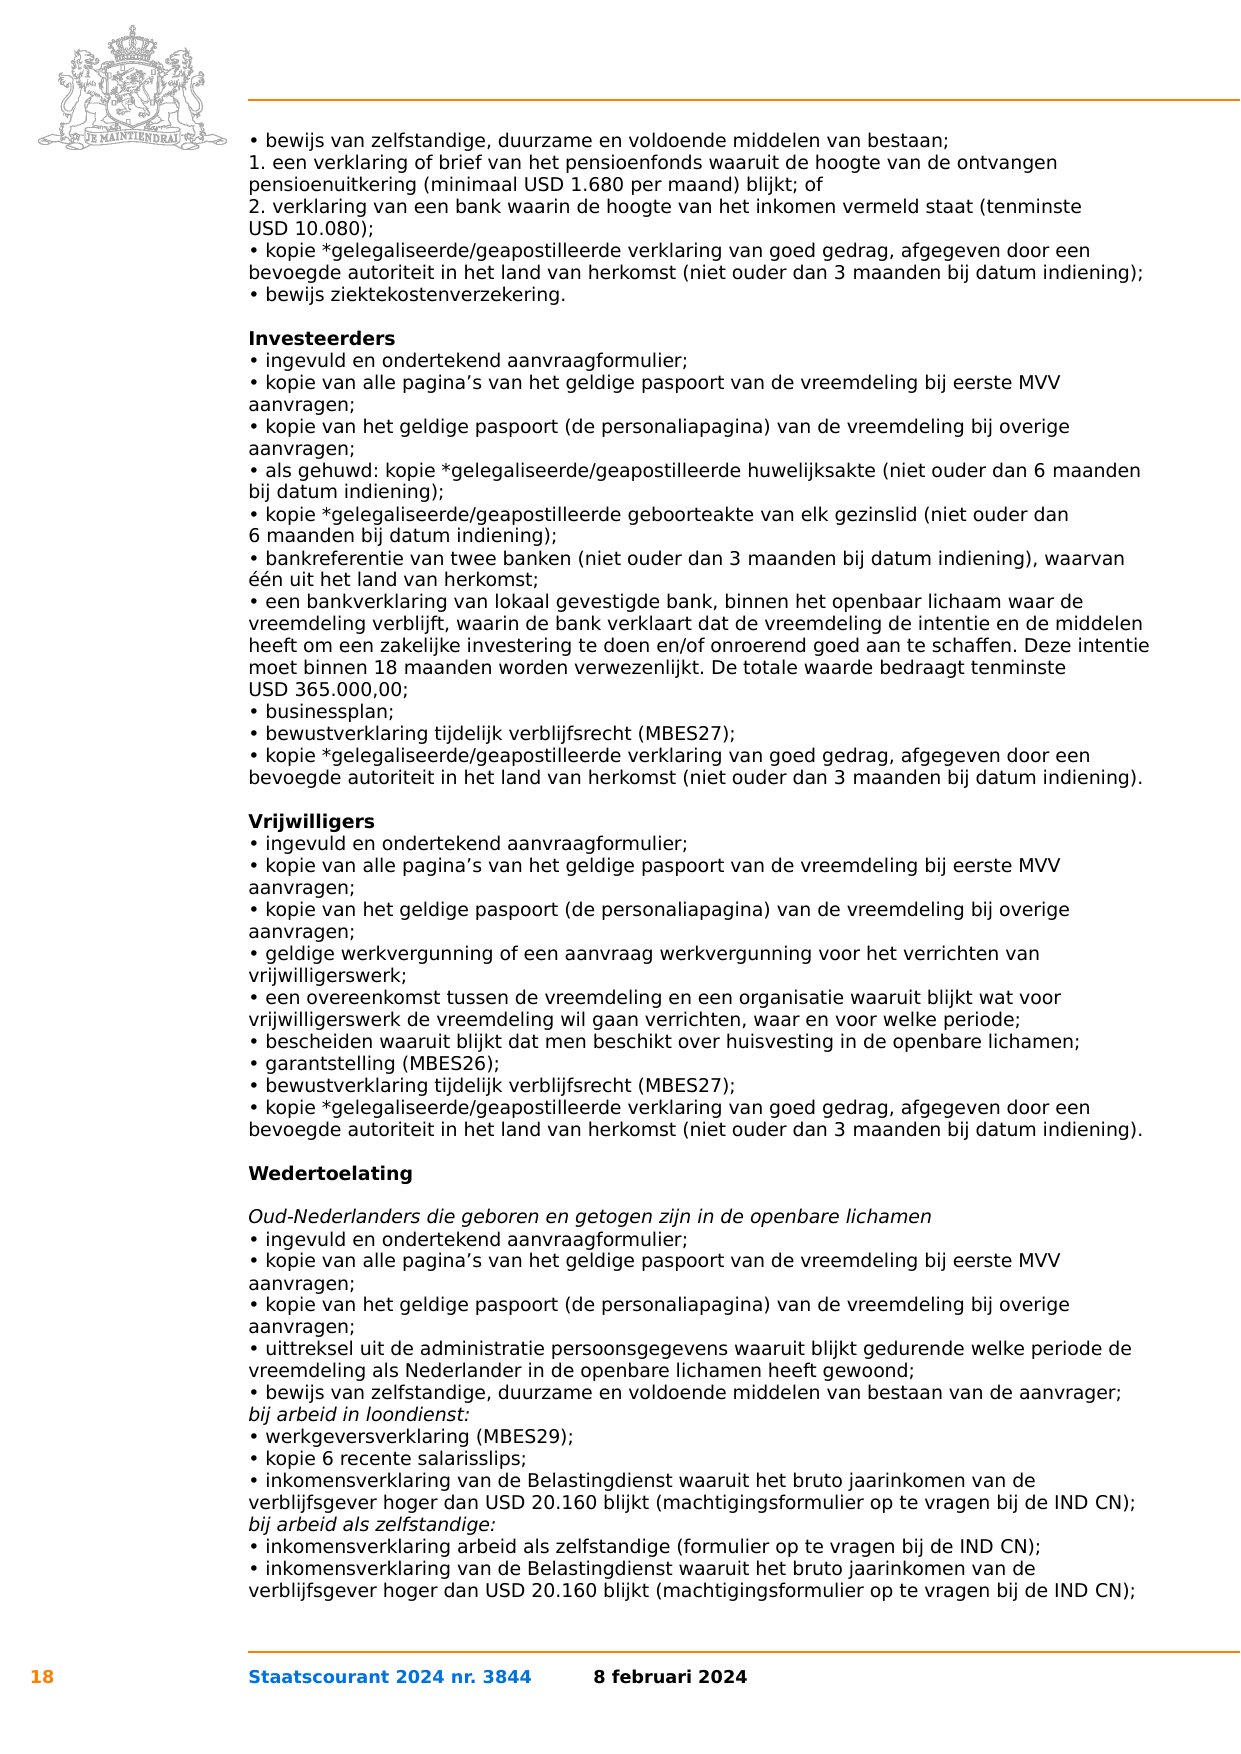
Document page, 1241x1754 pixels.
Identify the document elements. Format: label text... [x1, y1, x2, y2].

text • een overeenkomst tussen de vreemdeling en een organisatie waaruit blijkt wat voor vrijwilligerswerk de vreemdeling wil gaan verrichten, waar en voor welke periode; [248, 987, 1163, 1031]
text • kopie 6 recente salarisslips; [248, 1448, 1163, 1470]
text • ingevuld en ondertekend aanvraagformulier; [248, 833, 1163, 855]
subtitle Investeerders [248, 328, 1163, 349]
text • kopie van alle pagina’s van het geldige paspoort van de vreemdeling bij eerste MVV aanvragen; [248, 855, 1163, 899]
text • garantstelling (MBES26); [248, 1053, 1163, 1075]
text 2. verklaring van een bank waarin de hoogte van het inkomen vermeld staat (tenminste USD 10.080); [248, 196, 1163, 240]
text • inkomensverklaring van de Belastingdienst waaruit het bruto jaarinkomen van de verblijfsgever hoger dan USD 20.160 blijkt (machtigingsformulier op te vragen bij de IND CN); [248, 1470, 1163, 1514]
text • kopie *gelegaliseerde/geapostilleerde geboorteakte van elk gezinslid (niet ouder dan 6 maanden bij datum indiening); [248, 503, 1163, 547]
text • kopie *gelegaliseerde/geapostilleerde verklaring van goed gedrag, afgegeven door een bevoegde autoriteit in het land van herkomst (niet ouder dan 3 maanden bij datum indiening). [248, 745, 1163, 789]
text • kopie van het geldige paspoort (de personaliapagina) van de vreemdeling bij overige aanvragen; [248, 416, 1163, 459]
text • kopie van het geldige paspoort (de personaliapagina) van de vreemdeling bij overige aanvragen; [248, 1294, 1163, 1338]
text • bescheiden waaruit blijkt dat men beschikt over huisvesting in de openbare lichamen; [248, 1031, 1163, 1053]
text bij arbeid als zelfstandige: [248, 1514, 1163, 1536]
text • bewijs van zelfstandige, duurzame en voldoende middelen van bestaan van de aanvrager; [248, 1382, 1163, 1404]
text • als gehuwd: kopie *gelegaliseerde/geapostilleerde huwelijksakte (niet ouder dan 6 maanden bij datum indiening); [248, 459, 1163, 503]
text • bewustverklaring tijdelijk verblijfsrecht (MBES27); [248, 1075, 1163, 1097]
picture [38, 25, 227, 150]
text • bewustverklaring tijdelijk verblijfsrecht (MBES27); [248, 723, 1163, 745]
text • kopie van alle pagina’s van het geldige paspoort van de vreemdeling bij eerste MVV aanvragen; [248, 1250, 1163, 1294]
text • kopie van alle pagina’s van het geldige paspoort van de vreemdeling bij eerste MVV aanvragen; [248, 372, 1163, 416]
text • ingevuld en ondertekend aanvraagformulier; [248, 349, 1163, 372]
subtitle Wedertoelating [248, 1163, 1163, 1184]
text • kopie van het geldige paspoort (de personaliapagina) van de vreemdeling bij overige aanvragen; [248, 899, 1163, 943]
text • inkomensverklaring arbeid als zelfstandige (formulier op te vragen bij de IND CN); [248, 1536, 1163, 1558]
text • bewijs van zelfstandige, duurzame en voldoende middelen van bestaan; [248, 130, 1163, 152]
text • geldige werkvergunning of een aanvraag werkvergunning voor het verrichten van vrijwilligerswerk; [248, 943, 1163, 987]
text • kopie *gelegaliseerde/geapostilleerde verklaring van goed gedrag, afgegeven door een bevoegde autoriteit in het land van herkomst (niet ouder dan 3 maanden bij datum indiening). [248, 1097, 1163, 1141]
text • kopie *gelegaliseerde/geapostilleerde verklaring van goed gedrag, afgegeven door een bevoegde autoriteit in het land van herkomst (niet ouder dan 3 maanden bij datum indiening); [248, 240, 1163, 284]
text • businessplan; [248, 701, 1163, 723]
text • bewijs ziektekostenverzekering. [248, 284, 1163, 306]
text 1. een verklaring of brief van het pensioenfonds waaruit de hoogte van de ontvangen pensioenuitkering (minimaal USD 1.680 per maand) blijkt; of [248, 152, 1163, 196]
text • bankreferentie van twee banken (niet ouder dan 3 maanden bij datum indiening), waarvan één uit het land van herkomst; [248, 547, 1163, 591]
text • werkgeversverklaring (MBES29); [248, 1426, 1163, 1448]
subtitle Oud-Nederlanders die geboren en getogen zijn in de openbare lichamen [248, 1206, 1163, 1228]
text bij arbeid in loondienst: [248, 1404, 1163, 1426]
subtitle Vrijwilligers [248, 811, 1163, 833]
text • ingevuld en ondertekend aanvraagformulier; [248, 1228, 1163, 1250]
text • uittreksel uit de administratie persoonsgegevens waaruit blijkt gedurende welke periode de vreemdeling als Nederlander in de openbare lichamen heeft gewoond; [248, 1338, 1163, 1382]
text • inkomensverklaring van de Belastingdienst waaruit het bruto jaarinkomen van de verblijfsgever hoger dan USD 20.160 blijkt (machtigingsformulier op te vragen bij de IND CN); [248, 1558, 1163, 1602]
text • een bankverklaring van lokaal gevestigde bank, binnen het openbaar lichaam waar de vreemdeling verblijft, waarin de bank verklaart dat de vreemdeling de intentie en de middelen heeft om een zakelijke investering te doen en/of onroerend goed aan te schaffen. Deze intentie moet binnen 18 maanden worden verwezenlijkt. De totale waarde bedraagt tenminste USD 365.000,00; [248, 591, 1163, 701]
